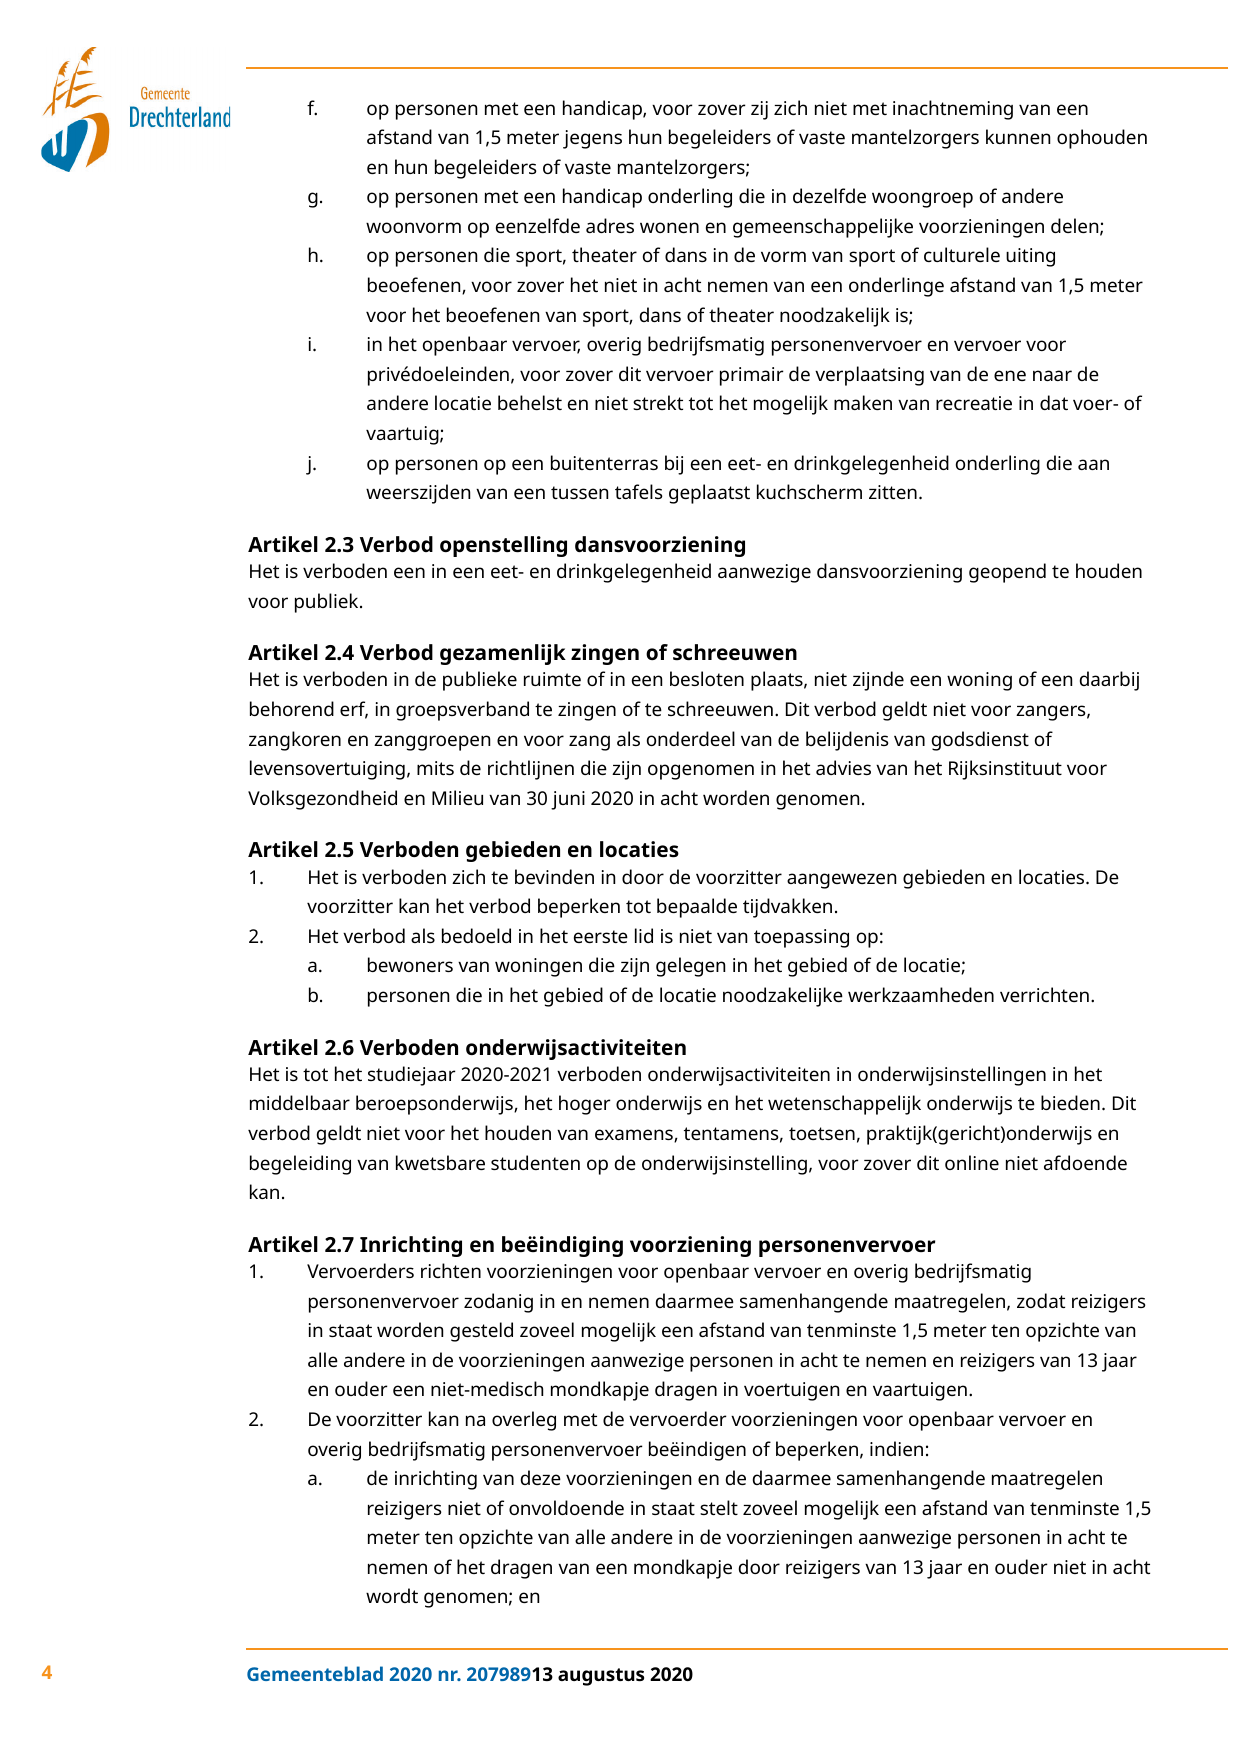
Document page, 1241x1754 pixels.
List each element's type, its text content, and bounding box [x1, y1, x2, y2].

list op personen die sport, theater of dans in de vorm van sport of culturele uiting beoefenen, voor zover het niet in acht nemen van een onderlinge afstand van 1,5 meter voor het beoefenen van sport, dans of theater noodzakelijk is; [307, 243, 1152, 328]
list de inrichting van deze voorzieningen en de daarmee samenhangende maatregelen reizigers niet of onvoldoende in staat stelt zoveel mogelijk een afstand van tenminste 1,5 meter ten opzichte van alle andere in de voorzieningen aanwezige personen in acht te nemen of het dragen van een mondkapje door reizigers van 13 jaar en ouder niet in acht wordt genomen; en [307, 1465, 1152, 1609]
list Vervoerders richten voorzieningen voor openbaar vervoer en overig bedrijfsmatig personenvervoer zodanig in en nemen daarmee samenhangende maatregelen, zodat reizigers in staat worden gesteld zoveel mogelijk een afstand van tenminste 1,5 meter ten opzichte van alle andere in de voorzieningen aanwezige personen in acht te nemen en reizigers van 13 jaar en ouder een niet-medisch mondkapje dragen in voertuigen en vaartuigen. [248, 1258, 1152, 1402]
text Artikel 2.6 Verboden onderwijsactiviteiten [248, 1033, 1152, 1061]
text Artikel 2.3 Verbod openstelling dansvoorziening [248, 530, 1152, 558]
picture [41, 158, 64, 172]
list op personen op een buitenterras bij een eet- en drinkgelegenheid onderling die aan weerszijden van een tussen tafels geplaatst kuchscherm zitten. [307, 450, 1152, 505]
list in het openbaar vervoer, overig bedrijfsmatig personenvervoer en vervoer voor privédoeleinden, voor zover dit vervoer primair de verplaatsing van de ene naar de andere locatie behelst en niet strekt tot het mogelijk maken van recreatie in dat voer- of vaartuig; [307, 331, 1152, 446]
list op personen met een handicap, voor zover zij zich niet met inachtneming van een afstand van 1,5 meter jegens hun begeleiders of vaste mantelzorgers kunnen ophouden en hun begeleiders of vaste mantelzorgers; [307, 95, 1152, 180]
list personen die in het gebied of de locatie noodzakelijke werkzaamheden verrichten. [307, 982, 1152, 1008]
text Het is verboden een in een eet- en drinkgelegenheid aanwezige dansvoorziening geopend te houden voor publiek. [248, 558, 1152, 613]
list Het verbod als bedoeld in het eerste lid is niet van toepassing op: [248, 923, 1152, 949]
picture [226, 115, 231, 124]
text Het is tot het studiejaar 2020-2021 verboden onderwijsactiviteiten in onderwijsinstellingen in het middelbaar beroepsonderwijs, het hoger onderwijs en het wetenschappelijk onderwijs te bieden. Dit verbod geldt niet voor het houden van examens, tentamens, toetsen, praktijk(gericht)onderwijs en begeleiding van kwetsbare studenten op de onderwijsinstelling, voor zover dit online niet afdoende kan. [248, 1061, 1152, 1205]
list bewoners van woningen die zijn gelegen in het gebied of de locatie; [307, 953, 1152, 978]
text Het is verboden in de publieke ruimte of in een besloten plaats, niet zijnde een woning of een daarbij behorend erf, in groepsverband te zingen of te schreeuwen. Dit verbod geldt niet voor zangers, zangkoren en zanggroepen en voor zang als onderdeel van de belijdenis van godsdienst of levensovertuiging, mits de richtlijnen die zijn opgenomen in het advies van het Rijksinstituut voor Volksgezondheid en Milieu van 30 juni 2020 in acht worden genomen. [248, 667, 1152, 811]
picture [41, 47, 231, 172]
text Artikel 2.5 Verboden gebieden en locaties [248, 835, 1152, 864]
list op personen met een handicap onderling die in dezelfde woongroep of andere woonvorm op eenzelfde adres wonen en gemeenschappelijke voorzieningen delen; [307, 183, 1152, 239]
list Het is verboden zich te bevinden in door de voorzitter aangewezen gebieden en locaties. De voorzitter kan het verbod beperken tot bepaalde tijdvakken. [248, 864, 1152, 919]
list De voorzitter kan na overleg met de vervoerder voorzieningen voor openbaar vervoer en overig bedrijfsmatig personenvervoer beëindigen of beperken, indien: [248, 1406, 1152, 1461]
text Artikel 2.7 Inrichting en beëindiging voorziening personenvervoer [248, 1230, 1152, 1258]
text Artikel 2.4 Verbod gezamenlijk zingen of schreeuwen [248, 638, 1152, 667]
